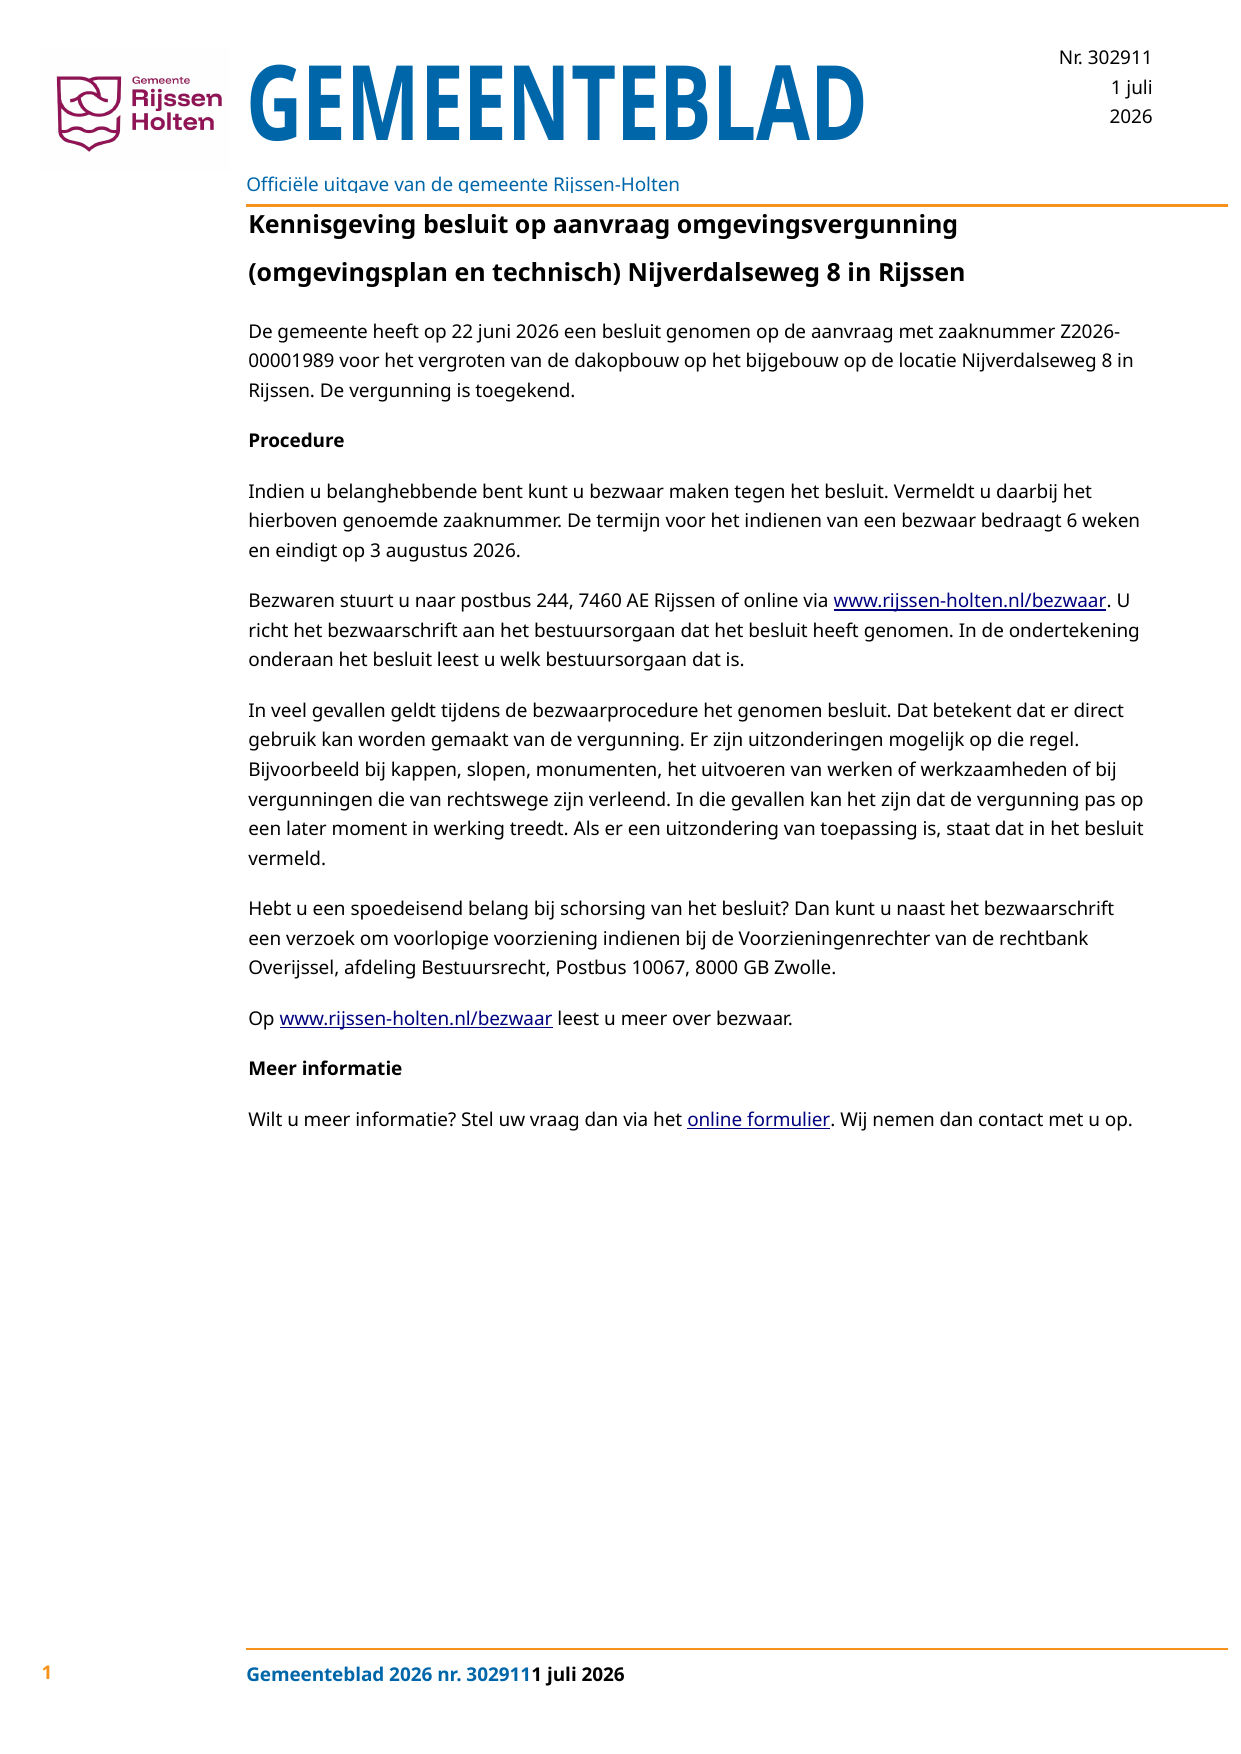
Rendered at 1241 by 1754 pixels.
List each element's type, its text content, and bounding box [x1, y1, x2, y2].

text Bezwaren stuurt u naar postbus 244, 7460 AE Rijssen of online via www.rijssen-holten.nl/bezwaar. U richt het bezwaarschrift aan het bestuursorgaan dat het besluit heeft genomen. In de ondertekening onderaan het besluit leest u welk bestuursorgaan dat is. [248, 587, 1152, 672]
text De gemeente heeft op 22 juni 2026 een besluit genomen op de aanvraag met zaaknummer Z2026-00001989 voor het vergroten van de dakopbouw op het bijgebouw op de locatie Nijverdalseweg 8 in Rijssen. De vergunning is toegekend. [248, 318, 1152, 403]
text Procedure [248, 427, 1152, 453]
picture [41, 47, 231, 172]
text Op www.rijssen-holten.nl/bezwaar leest u meer over bezwaar. [248, 1005, 1152, 1031]
text In veel gevallen geldt tijdens de bezwaarprocedure het genomen besluit. Dat betekent dat er direct gebruik kan worden gemaakt van de vergunning. Er zijn uitzonderingen mogelijk op die regel. Bijvoorbeeld bij kappen, slopen, monumenten, het uitvoeren van werken of werkzaamheden of bij vergunningen die van rechtswege zijn verleend. In die gevallen kan het zijn dat de vergunning pas op een later moment in werking treedt. Als er een uitzondering van toepassing is, staat dat in het besluit vermeld. [248, 697, 1152, 871]
text Indien u belanghebbende bent kunt u bezwaar maken tegen het besluit. Vermeldt u daarbij het hierboven genoemde zaaknummer. De termijn voor het indienen van een bezwaar bedraagt 6 weken en eindigt op 3 augustus 2026. [248, 478, 1152, 563]
text Hebt u een spoedeisend belang bij schorsing van het besluit? Dan kunt u naast het bezwaarschrift een verzoek om voorlopige voorziening indienen bij de Voorzieningenrechter van de rechtbank Overijssel, afdeling Bestuursrecht, Postbus 10067, 8000 GB Zwolle. [248, 895, 1152, 980]
text Wilt u meer informatie? Stel uw vraag dan via het online formulier. Wij nemen dan contact met u op. [248, 1106, 1152, 1132]
text Kennisgeving besluit op aanvraag omgevingsvergunning (omgevingsplan en technisch) Nijverdalseweg 8 in Rijssen [248, 207, 1152, 288]
text Meer informatie [248, 1055, 1152, 1081]
